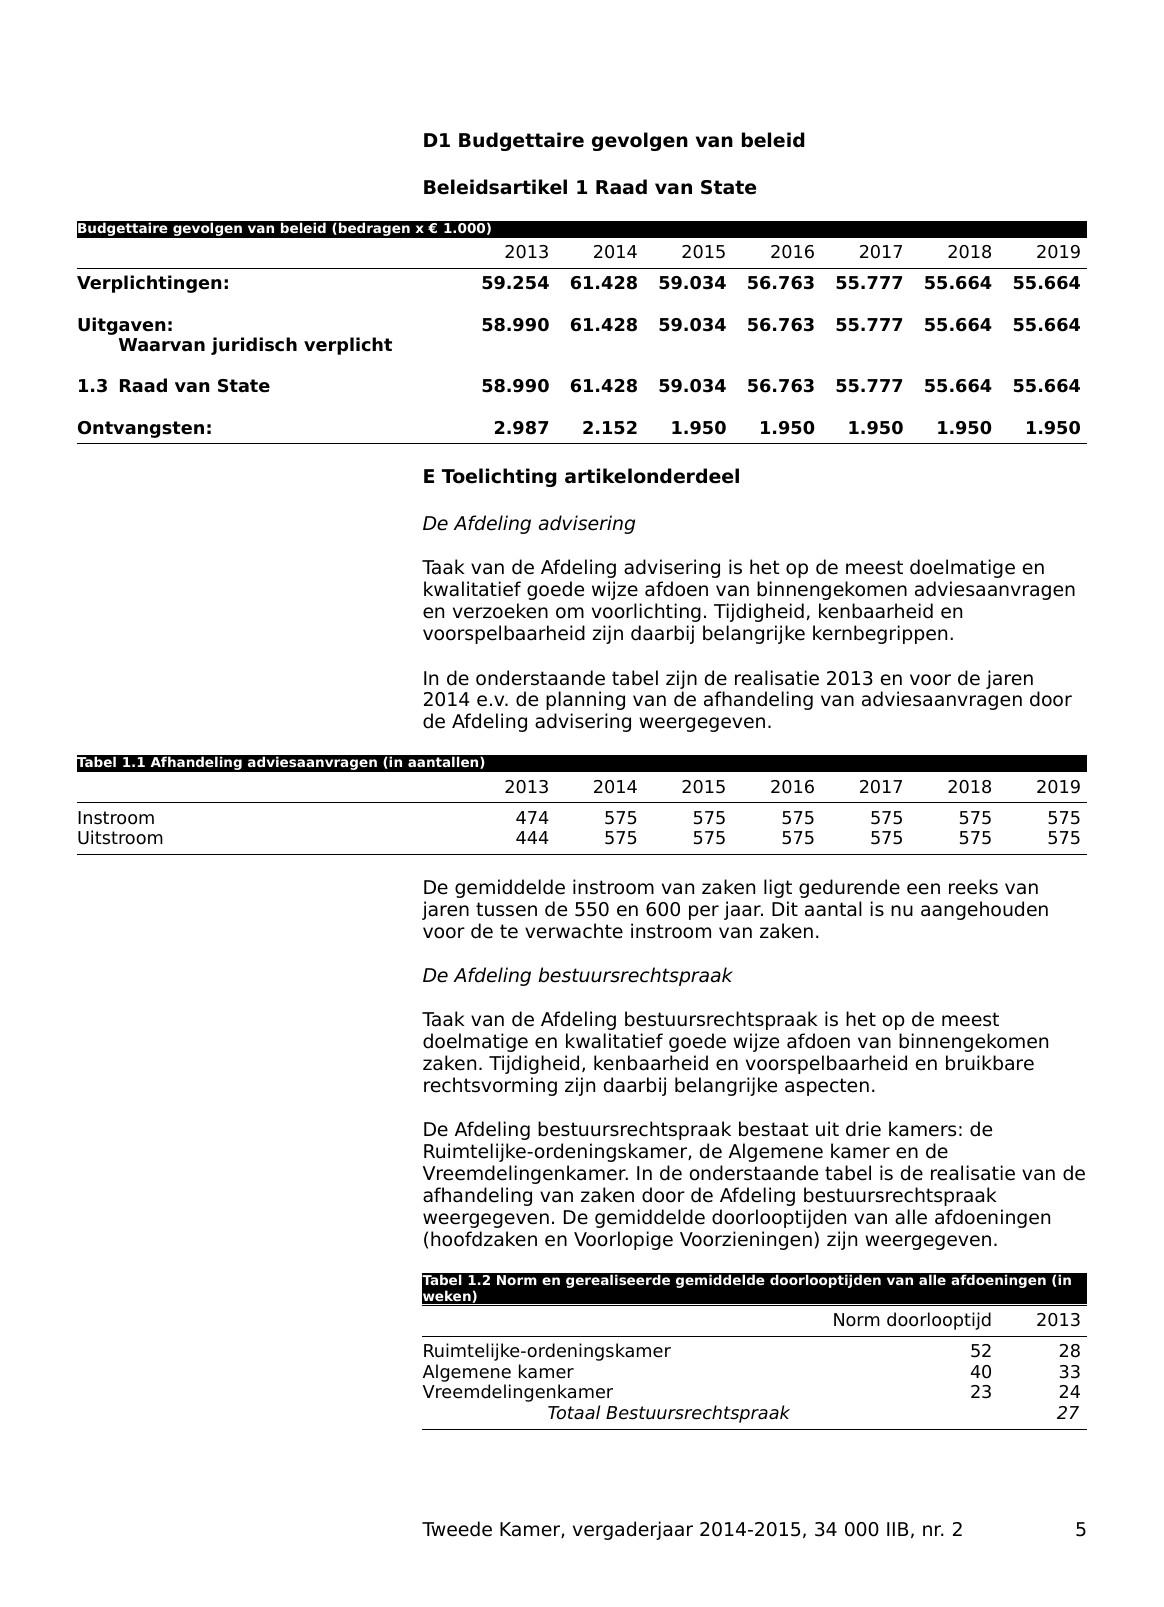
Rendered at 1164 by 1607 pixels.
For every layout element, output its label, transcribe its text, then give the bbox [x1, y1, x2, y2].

table_header Tabel 1.2 Norm en gerealiseerde gemiddelde doorlooptijden van alle afdoeningen (in weken) [422, 1273, 1087, 1304]
table_cell [732, 335, 821, 356]
table_cell [998, 356, 1087, 376]
text Taak van de Afdeling bestuursrechtspraak is het op de meest doelmatige en kwalitatief goede wijze afdoen van binnengekomen zaken. Tijdigheid, kenbaarheid en voorspelbaarheid en bruikbare rechtsvorming zijn daarbij belangrijke aspecten. [422, 1009, 1087, 1097]
table_cell 1.950 [644, 418, 732, 443]
table_cell [77, 397, 112, 418]
table_cell 24 [998, 1383, 1087, 1403]
table_cell 2.987 [466, 418, 555, 443]
table_cell [77, 294, 112, 314]
subtitle Beleidsartikel 1 Raad van State [422, 177, 1087, 199]
table_cell [422, 1306, 791, 1336]
table_cell 55.664 [909, 269, 998, 294]
table_cell 444 [466, 828, 555, 854]
table_cell Ruimtelijke-ordeningskamer [422, 1337, 791, 1362]
table_cell 55.664 [998, 269, 1087, 294]
table_cell 2017 [821, 238, 909, 267]
table_cell 2016 [732, 238, 821, 267]
table_header Tabel 1.1 Afhandeling adviesaanvragen (in aantallen) [77, 755, 1087, 771]
table_cell 61.428 [555, 269, 644, 294]
table_cell [112, 238, 466, 267]
table_cell [998, 397, 1087, 418]
table_header Budgettaire gevolgen van beleid (bedragen x € 1.000) [77, 221, 1087, 236]
table_cell 1.950 [998, 418, 1087, 443]
table_cell 2019 [998, 772, 1087, 802]
text In de onderstaande tabel zijn de realisatie 2013 en voor de jaren 2014 e.v. de planning van de afhandeling van adviesaanvragen door de Afdeling advisering weergegeven. [422, 667, 1087, 733]
table_cell 575 [821, 828, 909, 854]
table_cell Ontvangsten: [77, 418, 466, 443]
table_cell 2015 [644, 772, 732, 802]
table_cell 2018 [909, 238, 998, 267]
table_cell [732, 397, 821, 418]
table_cell [821, 335, 909, 356]
table_cell 55.664 [998, 315, 1087, 335]
table_cell 28 [998, 1337, 1087, 1362]
table_cell 2015 [644, 238, 732, 267]
table_cell 2014 [555, 238, 644, 267]
table_cell 58.990 [466, 376, 555, 397]
text De gemiddelde instroom van zaken ligt gedurende een reeks van jaren tussen de 550 en 600 per jaar. Dit aantal is nu aangehouden voor de te verwachte instroom van zaken. [422, 877, 1087, 943]
table_cell 59.034 [644, 269, 732, 294]
table_cell 55.777 [821, 376, 909, 397]
table_cell [77, 335, 112, 356]
table_cell [909, 294, 998, 314]
table_cell [466, 397, 555, 418]
table_cell 575 [998, 803, 1087, 828]
table_cell 2016 [732, 772, 821, 802]
table_cell Instroom [77, 803, 466, 828]
table_cell [77, 772, 466, 802]
table_cell 575 [821, 803, 909, 828]
table_cell [909, 335, 998, 356]
table_cell 61.428 [555, 315, 644, 335]
table_cell 2017 [821, 772, 909, 802]
table_cell 61.428 [555, 376, 644, 397]
table_cell [644, 397, 732, 418]
table_cell 474 [466, 803, 555, 828]
table_cell 40 [791, 1362, 998, 1382]
table_cell [821, 294, 909, 314]
table_cell [644, 335, 732, 356]
table_cell 2013 [466, 772, 555, 802]
table_cell 27 [998, 1403, 1087, 1428]
table_cell 1.950 [821, 418, 909, 443]
table_cell 575 [732, 828, 821, 854]
table_cell 52 [791, 1337, 998, 1362]
table_cell Totaal Bestuursrechtspraak [422, 1403, 791, 1428]
text Taak van de Afdeling advisering is het op de meest doelmatige en kwalitatief goede wijze afdoen van binnengekomen adviesaanvragen en verzoeken om voorlichting. Tijdigheid, kenbaarheid en voorspelbaarheid zijn daarbij belangrijke kernbegrippen. [422, 557, 1087, 645]
table_cell 56.763 [732, 376, 821, 397]
table_cell 575 [732, 803, 821, 828]
table_cell 575 [644, 803, 732, 828]
table_cell [644, 294, 732, 314]
table_cell 575 [998, 828, 1087, 854]
table_cell 56.763 [732, 269, 821, 294]
subtitle D1 Budgettaire gevolgen van beleid [422, 130, 1087, 152]
table_cell [112, 356, 466, 376]
table_cell [466, 356, 555, 376]
table_cell Raad van State [112, 376, 466, 397]
table_cell [821, 356, 909, 376]
table_cell 2014 [555, 772, 644, 802]
table_cell [821, 397, 909, 418]
table_cell 23 [791, 1383, 998, 1403]
subtitle E Toelichting artikelonderdeel [422, 466, 1087, 488]
table_cell [909, 397, 998, 418]
table_cell 2019 [998, 238, 1087, 267]
table_cell [466, 294, 555, 314]
table_cell 33 [998, 1362, 1087, 1382]
table_cell 1.3 [77, 376, 112, 397]
table_cell 55.777 [821, 315, 909, 335]
subtitle De Afdeling advisering [422, 513, 1087, 535]
subtitle De Afdeling bestuursrechtspraak [422, 965, 1087, 987]
table_cell Vreemdelingenkamer [422, 1383, 791, 1403]
table_cell [77, 238, 112, 267]
table_cell [77, 356, 112, 376]
table_cell [998, 294, 1087, 314]
table_cell 575 [555, 803, 644, 828]
table_cell [555, 294, 644, 314]
text De Afdeling bestuursrechtspraak bestaat uit drie kamers: de Ruimtelijke-ordeningskamer, de Algemene kamer en de Vreemdelingenkamer. In de onderstaande tabel is de realisatie van de afhandeling van zaken door de Afdeling bestuursrechtspraak weergegeven. De gemiddelde doorlooptijden van alle afdoeningen (hoofdzaken en Voorlopige Voorzieningen) zijn weergegeven. [422, 1119, 1087, 1251]
table_cell 2013 [998, 1306, 1087, 1336]
table_cell 575 [909, 803, 998, 828]
table_cell [112, 397, 466, 418]
table_cell Uitstroom [77, 828, 466, 854]
table_cell 58.990 [466, 315, 555, 335]
table_cell 55.664 [998, 376, 1087, 397]
table_cell Verplichtingen: [77, 269, 466, 294]
table_cell 2013 [466, 238, 555, 267]
table_cell [998, 335, 1087, 356]
table_cell 1.950 [909, 418, 998, 443]
table_cell Uitgaven: [77, 315, 466, 335]
table_cell 59.034 [644, 315, 732, 335]
table_cell 59.034 [644, 376, 732, 397]
table_cell Waarvan juridisch verplicht [112, 335, 466, 356]
table_cell [466, 335, 555, 356]
table_cell [555, 397, 644, 418]
table_cell 1.950 [732, 418, 821, 443]
table_cell [644, 356, 732, 376]
table_cell 59.254 [466, 269, 555, 294]
table_cell 2.152 [555, 418, 644, 443]
table_cell 575 [909, 828, 998, 854]
table_cell [909, 356, 998, 376]
table_cell 575 [555, 828, 644, 854]
table_cell 575 [644, 828, 732, 854]
table_cell [112, 294, 466, 314]
table_cell 55.777 [821, 269, 909, 294]
table_cell 56.763 [732, 315, 821, 335]
table_cell [555, 335, 644, 356]
table_cell 55.664 [909, 315, 998, 335]
table_cell Algemene kamer [422, 1362, 791, 1382]
table_cell [555, 356, 644, 376]
table_cell Norm doorlooptijd [791, 1306, 998, 1336]
table_cell [732, 294, 821, 314]
table_cell 2018 [909, 772, 998, 802]
table_cell 55.664 [909, 376, 998, 397]
table_cell [791, 1403, 998, 1428]
table_cell [732, 356, 821, 376]
